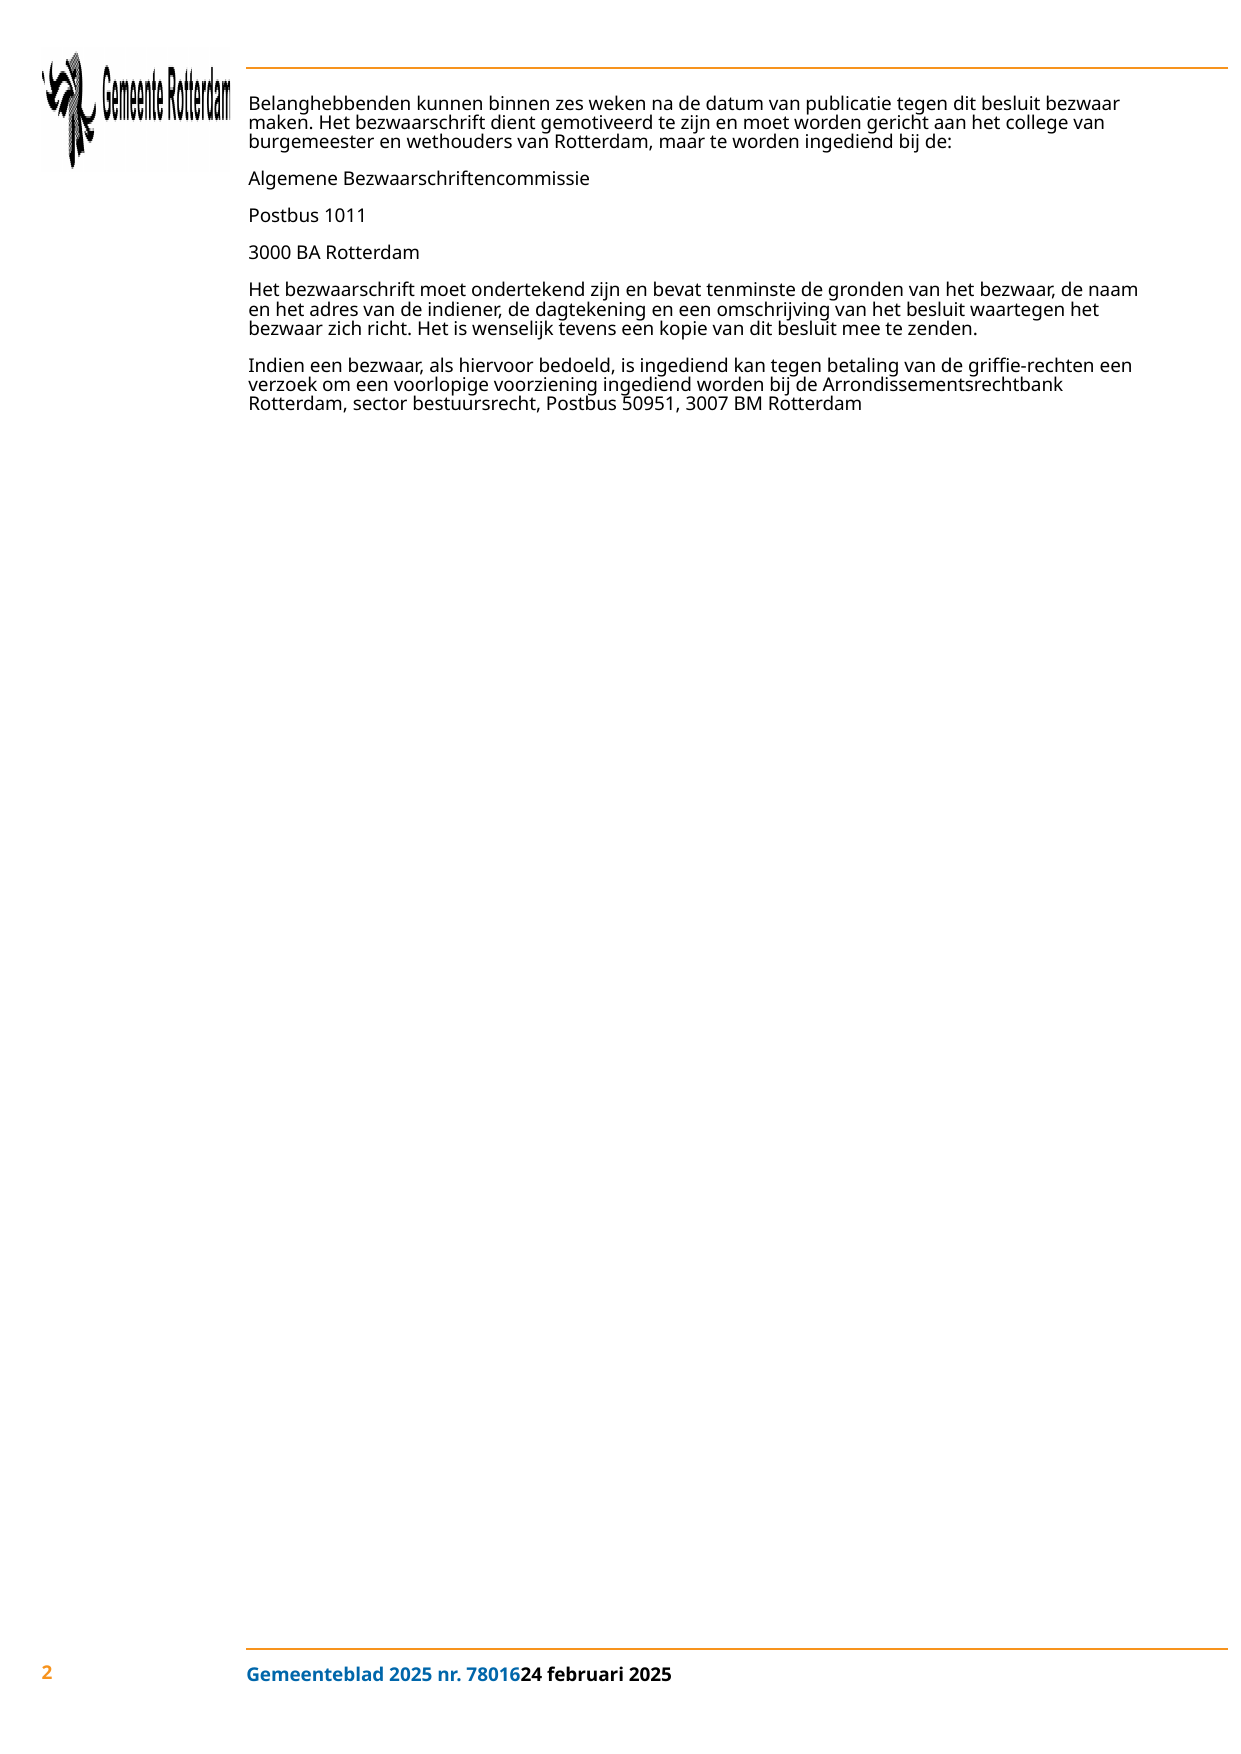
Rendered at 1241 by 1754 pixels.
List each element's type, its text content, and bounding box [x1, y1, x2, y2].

text Indien een bezwaar, als hiervoor bedoeld, is ingediend kan tegen betaling van de griffie-rechten een verzoek om een voorlopige voorziening ingediend worden bij de Arrondissementsrechtbank Rotterdam, sector bestuursrecht, Postbus 50951, 3007 BM Rotterdam [248, 357, 1152, 415]
text Algemene Bezwaarschriftencommissie [248, 170, 1152, 190]
text Postbus 1011 [248, 207, 1152, 227]
text 3000 BA Rotterdam [248, 244, 1152, 264]
text Belanghebbenden kunnen binnen zes weken na de datum van publicatie tegen dit besluit bezwaar maken. Het bezwaarschrift dient gemotiveerd te zijn en moet worden gericht aan het college van burgemeester en wethouders van Rotterdam, maar te worden ingediend bij de: [248, 95, 1152, 153]
picture [41, 47, 231, 172]
text Het bezwaarschrift moet ondertekend zijn en bevat tenminste de gronden van het bezwaar, de naam en het adres van de indiener, de dagtekening en een omschrijving van het besluit waartegen het bezwaar zich richt. Het is wenselijk tevens een kopie van dit besluit mee te zenden. [248, 281, 1152, 339]
